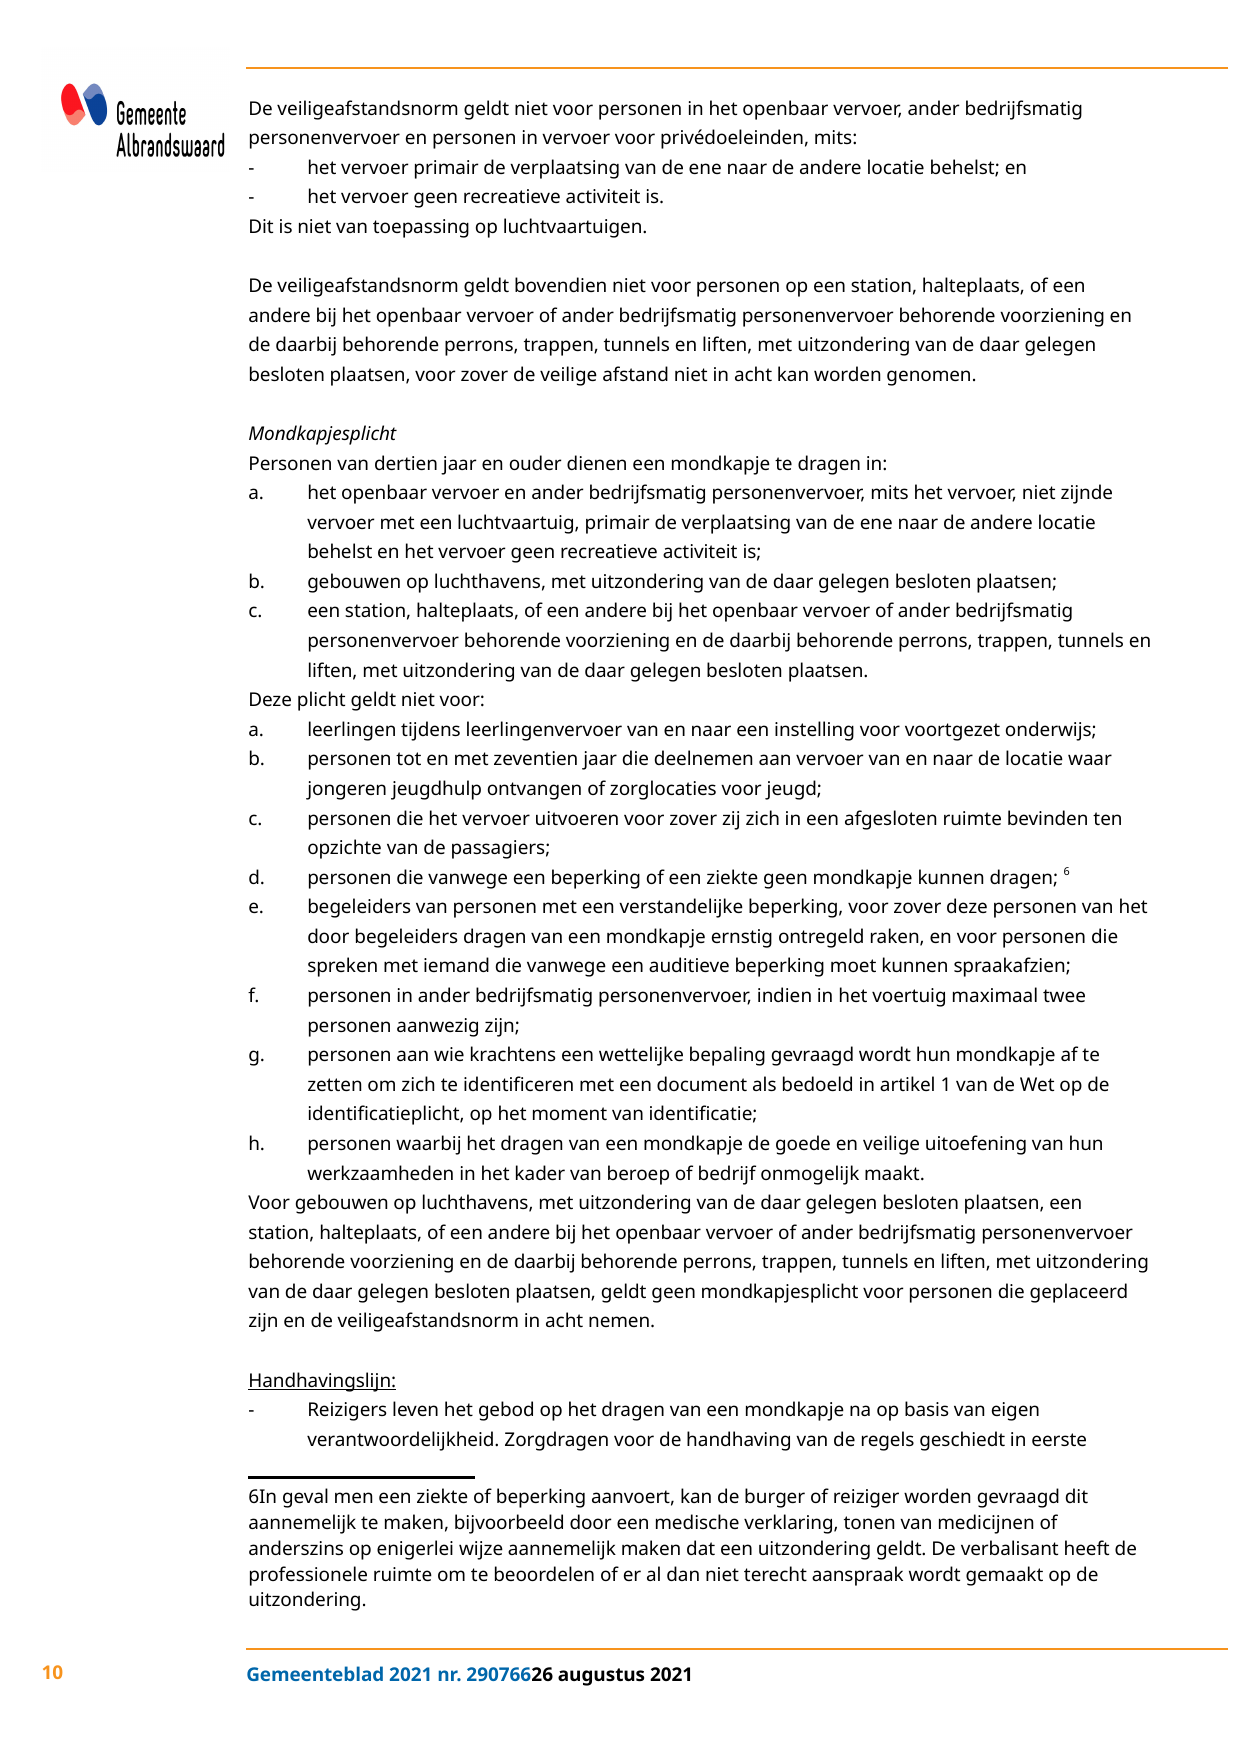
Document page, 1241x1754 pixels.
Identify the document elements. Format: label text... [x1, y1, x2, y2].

list personen in ander bedrijfsmatig personenvervoer, indien in het voertuig maximaal twee personen aanwezig zijn; [248, 982, 1152, 1038]
picture [41, 47, 231, 172]
list begeleiders van personen met een verstandelijke beperking, voor zover deze personen van het door begeleiders dragen van een mondkapje ernstig ontregeld raken, en voor personen die spreken met iemand die vanwege een auditieve beperking moet kunnen spraakafzien; [248, 893, 1152, 978]
text Handhavingslijn: [248, 1367, 1152, 1393]
text Personen van dertien jaar en ouder dienen een mondkapje te dragen in: [248, 450, 1152, 476]
list personen die vanwege een beperking of een ziekte geen mondkapje kunnen dragen; [248, 864, 1152, 890]
list personen die het vervoer uitvoeren voor zover zij zich in een afgesloten ruimte bevinden ten opzichte van de passagiers; [248, 805, 1152, 860]
text Deze plicht geldt niet voor: [248, 686, 1152, 712]
list een station, halteplaats, of een andere bij het openbaar vervoer of ander bedrijfsmatig personenvervoer behorende voorziening en de daarbij behorende perrons, trappen, tunnels en liften, met uitzondering van de daar gelegen besloten plaatsen. [248, 598, 1152, 683]
text Dit is niet van toepassing op luchtvaartuigen. [248, 213, 1152, 239]
list personen tot en met zeventien jaar die deelnemen aan vervoer van en naar de locatie waar jongeren jeugdhulp ontvangen of zorglocaties voor jeugd; [248, 746, 1152, 801]
text De veiligeafstandsnorm geldt niet voor personen in het openbaar vervoer, ander bedrijfsmatig personenvervoer en personen in vervoer voor privédoeleinden, mits: [248, 95, 1152, 150]
list personen aan wie krachtens een wettelijke bepaling gevraagd wordt hun mondkapje af te zetten om zich te identificeren met een document als bedoeld in artikel 1 van de Wet op de identificatieplicht, op het moment van identificatie; [248, 1041, 1152, 1126]
list het vervoer geen recreatieve activiteit is. [248, 183, 1152, 209]
list leerlingen tijdens leerlingenvervoer van en naar een instelling voor voortgezet onderwijs; [248, 716, 1152, 742]
list het openbaar vervoer en ander bedrijfsmatig personenvervoer, mits het vervoer, niet zijnde vervoer met een luchtvaartuig, primair de verplaatsing van de ene naar de andere locatie behelst en het vervoer geen recreatieve activiteit is; [248, 479, 1152, 564]
text Voor gebouwen op luchthavens, met uitzondering van de daar gelegen besloten plaatsen, een station, halteplaats, of een andere bij het openbaar vervoer of ander bedrijfsmatig personenvervoer behorende voorziening en de daarbij behorende perrons, trappen, tunnels en liften, met uitzondering van de daar gelegen besloten plaatsen, geldt geen mondkapjesplicht voor personen die geplaceerd zijn en de veiligeafstandsnorm in acht nemen. [248, 1189, 1152, 1333]
list personen waarbij het dragen van een mondkapje de goede en veilige uitoefening van hun werkzaamheden in het kader van beroep of bedrijf onmogelijk maakt. [248, 1130, 1152, 1186]
list gebouwen op luchthavens, met uitzondering van de daar gelegen besloten plaatsen; [248, 568, 1152, 594]
list Reizigers leven het gebod op het dragen van een mondkapje na op basis van eigen verantwoordelijkheid. Zorgdragen voor de handhaving van de regels geschiedt in eerste [248, 1396, 1152, 1452]
list het vervoer primair de verplaatsing van de ene naar de andere locatie behelst; en [248, 154, 1152, 180]
list In geval men een ziekte of beperking aanvoert, kan de burger of reiziger worden gevraagd dit aannemelijk te maken, bijvoorbeeld door een medische verklaring, tonen van medicijnen of anderszins op enigerlei wijze aannemelijk maken dat een uitzondering geldt. De verbalisant heeft de professionele ruimte om te beoordelen of er al dan niet terecht aanspraak wordt gemaakt op de uitzondering. [248, 1483, 1152, 1612]
text Mondkapjesplicht [248, 420, 1152, 446]
text De veiligeafstandsnorm geldt bovendien niet voor personen op een station, halteplaats, of een andere bij het openbaar vervoer of ander bedrijfsmatig personenvervoer behorende voorziening en de daarbij behorende perrons, trappen, tunnels en liften, met uitzondering van de daar gelegen besloten plaatsen, voor zover de veilige afstand niet in acht kan worden genomen. [248, 272, 1152, 387]
